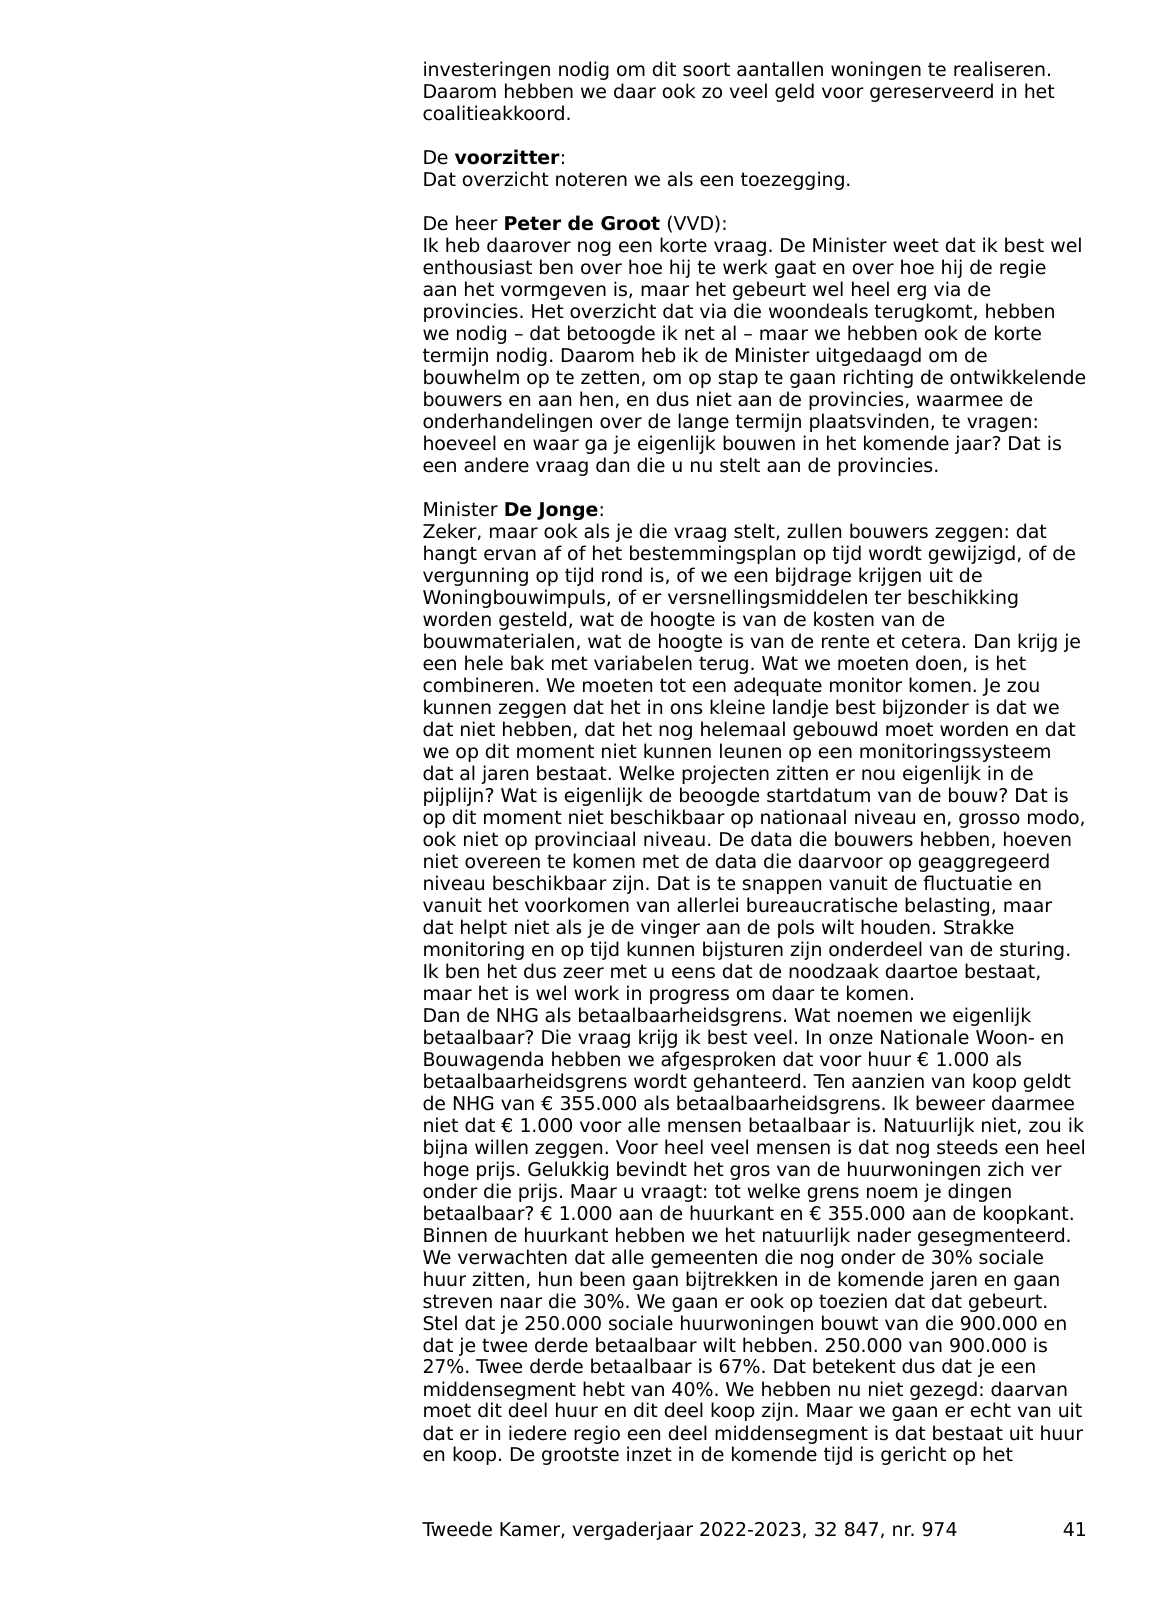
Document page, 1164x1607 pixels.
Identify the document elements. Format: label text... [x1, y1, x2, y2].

text Stel dat je 250.000 sociale huurwoningen bouwt van die 900.000 en dat je twee derde betaalbaar wilt hebben. 250.000 van 900.000 is 27%. Twee derde betaalbaar is 67%. Dat betekent dus dat je een middensegment hebt van 40%. We hebben nu niet gezegd: daarvan moet dit deel huur en dit deel koop zijn. Maar we gaan er echt van uit dat er in iedere regio een deel middensegment is dat bestaat uit huur en koop. De grootste inzet in de komende tijd is gericht op het [422, 1312, 1087, 1466]
text Zeker, maar ook als je die vraag stelt, zullen bouwers zeggen: dat hangt ervan af of het bestemmingsplan op tijd wordt gewijzigd, of de vergunning op tijd rond is, of we een bijdrage krijgen uit de Woningbouwimpuls, of er versnellingsmiddelen ter beschikking worden gesteld, wat de hoogte is van de kosten van de bouwmaterialen, wat de hoogte is van de rente et cetera. Dan krijg je een hele bak met variabelen terug. Wat we moeten doen, is het combineren. We moeten tot een adequate monitor komen. Je zou kunnen zeggen dat het in ons kleine landje best bijzonder is dat we dat niet hebben, dat het nog helemaal gebouwd moet worden en dat we op dit moment niet kunnen leunen op een monitoringssysteem dat al jaren bestaat. Welke projecten zitten er nou eigenlijk in de pijplijn? Wat is eigenlijk de beoogde startdatum van de bouw? Dat is op dit moment niet beschikbaar op nationaal niveau en, grosso modo, ook niet op provinciaal niveau. De data die bouwers hebben, hoeven niet overeen te komen met de data die daarvoor op geaggregeerd niveau beschikbaar zijn. Dat is te snappen vanuit de fluctuatie en vanuit het voorkomen van allerlei bureaucratische belasting, maar dat helpt niet als je de vinger aan de pols wilt houden. Strakke monitoring en op tijd kunnen bijsturen zijn onderdeel van de sturing. Ik ben het dus zeer met u eens dat de noodzaak daartoe bestaat, maar het is wel work in progress om daar te komen. [422, 521, 1087, 1005]
text Ik heb daarover nog een korte vraag. De Minister weet dat ik best wel enthousiast ben over hoe hij te werk gaat en over hoe hij de regie aan het vormgeven is, maar het gebeurt wel heel erg via de provincies. Het overzicht dat via die woondeals terugkomt, hebben we nodig – dat betoogde ik net al – maar we hebben ook de korte termijn nodig. Daarom heb ik de Minister uitgedaagd om de bouwhelm op te zetten, om op stap te gaan richting de ontwikkelende bouwers en aan hen, en dus niet aan de provincies, waarmee de onderhandelingen over de lange termijn plaatsvinden, te vragen: hoeveel en waar ga je eigenlijk bouwen in het komende jaar? Dat is een andere vraag dan die u nu stelt aan de provincies. [422, 235, 1087, 477]
text Dat overzicht noteren we als een toezegging. [422, 169, 1087, 191]
text De heer Peter de Groot (VVD): [422, 213, 1087, 235]
text investeringen nodig om dit soort aantallen woningen te realiseren. Daarom hebben we daar ook zo veel geld voor gereserveerd in het coalitieakkoord. [422, 59, 1087, 125]
text Dan de NHG als betaalbaarheidsgrens. Wat noemen we eigenlijk betaalbaar? Die vraag krijg ik best veel. In onze Nationale Woon- en Bouwagenda hebben we afgesproken dat voor huur € 1.000 als betaalbaarheidsgrens wordt gehanteerd. Ten aanzien van koop geldt de NHG van € 355.000 als betaalbaarheidsgrens. Ik beweer daarmee niet dat € 1.000 voor alle mensen betaalbaar is. Natuurlijk niet, zou ik bijna willen zeggen. Voor heel veel mensen is dat nog steeds een heel hoge prijs. Gelukkig bevindt het gros van de huurwoningen zich ver onder die prijs. Maar u vraagt: tot welke grens noem je dingen betaalbaar? € 1.000 aan de huurkant en € 355.000 aan de koopkant. Binnen de huurkant hebben we het natuurlijk nader gesegmenteerd. We verwachten dat alle gemeenten die nog onder de 30% sociale huur zitten, hun been gaan bijtrekken in de komende jaren en gaan streven naar die 30%. We gaan er ook op toezien dat dat gebeurt. [422, 1005, 1087, 1312]
text Minister De Jonge: [422, 499, 1087, 521]
text De voorzitter: [422, 147, 1087, 169]
